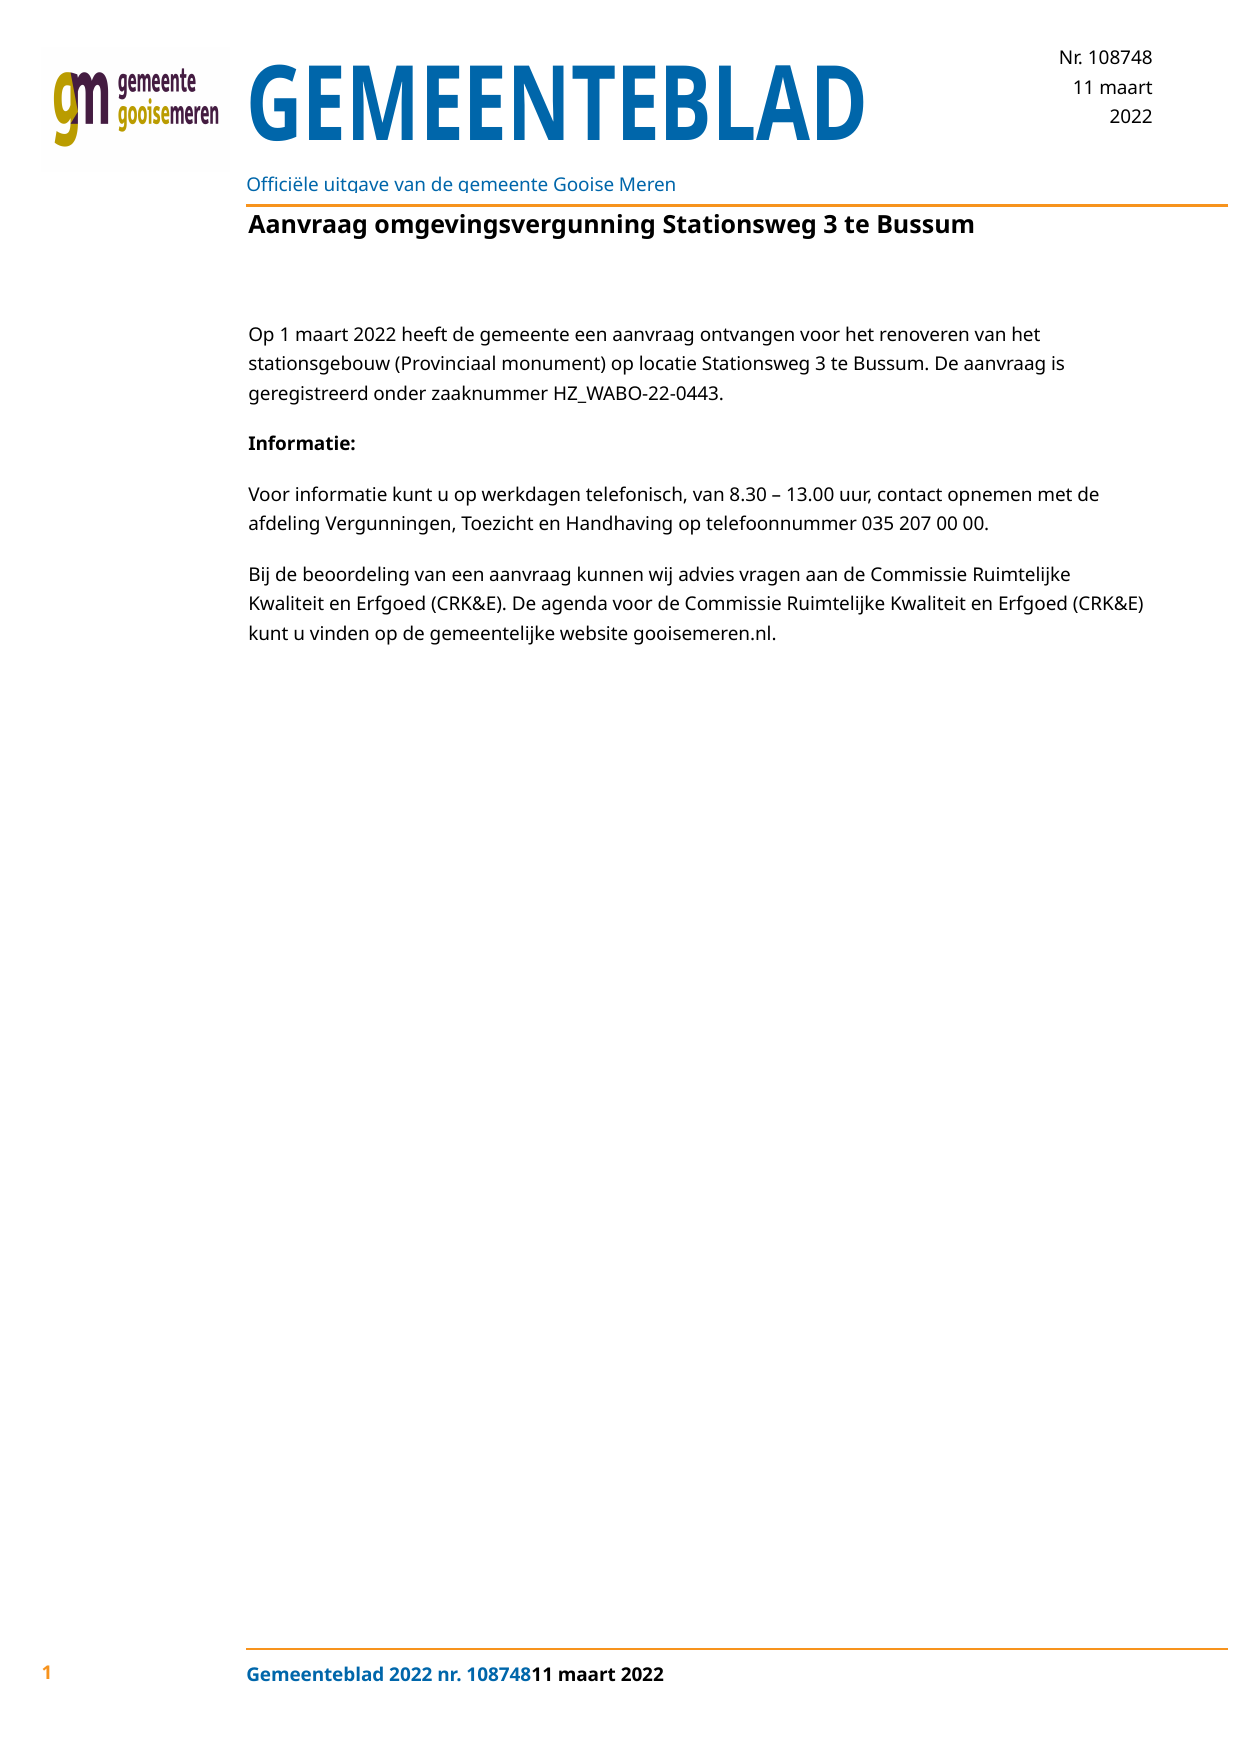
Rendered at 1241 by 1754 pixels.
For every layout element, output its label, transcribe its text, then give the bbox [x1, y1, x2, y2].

text Aanvraag omgevingsvergunning Stationsweg 3 te Bussum [248, 207, 1152, 241]
picture [41, 47, 231, 172]
text Op 1 maart 2022 heeft de gemeente een aanvraag ontvangen voor het renoveren van het stationsgebouw (Provinciaal monument) op locatie Stationsweg 3 te Bussum. De aanvraag is geregistreerd onder zaaknummer HZ_WABO-22-0443. [248, 321, 1152, 406]
text Informatie: [248, 430, 1152, 456]
text Bij de beoordeling van een aanvraag kunnen wij advies vragen aan de Commissie Ruimtelijke Kwaliteit en Erfgoed (CRK&E). De agenda voor de Commissie Ruimtelijke Kwaliteit en Erfgoed (CRK&E) kunt u vinden op de gemeentelijke website gooisemeren.nl. [248, 561, 1152, 646]
text Voor informatie kunt u op werkdagen telefonisch, van 8.30 – 13.00 uur, contact opnemen met de afdeling Vergunningen, Toezicht en Handhaving op telefoonnummer 035 207 00 00. [248, 481, 1152, 536]
